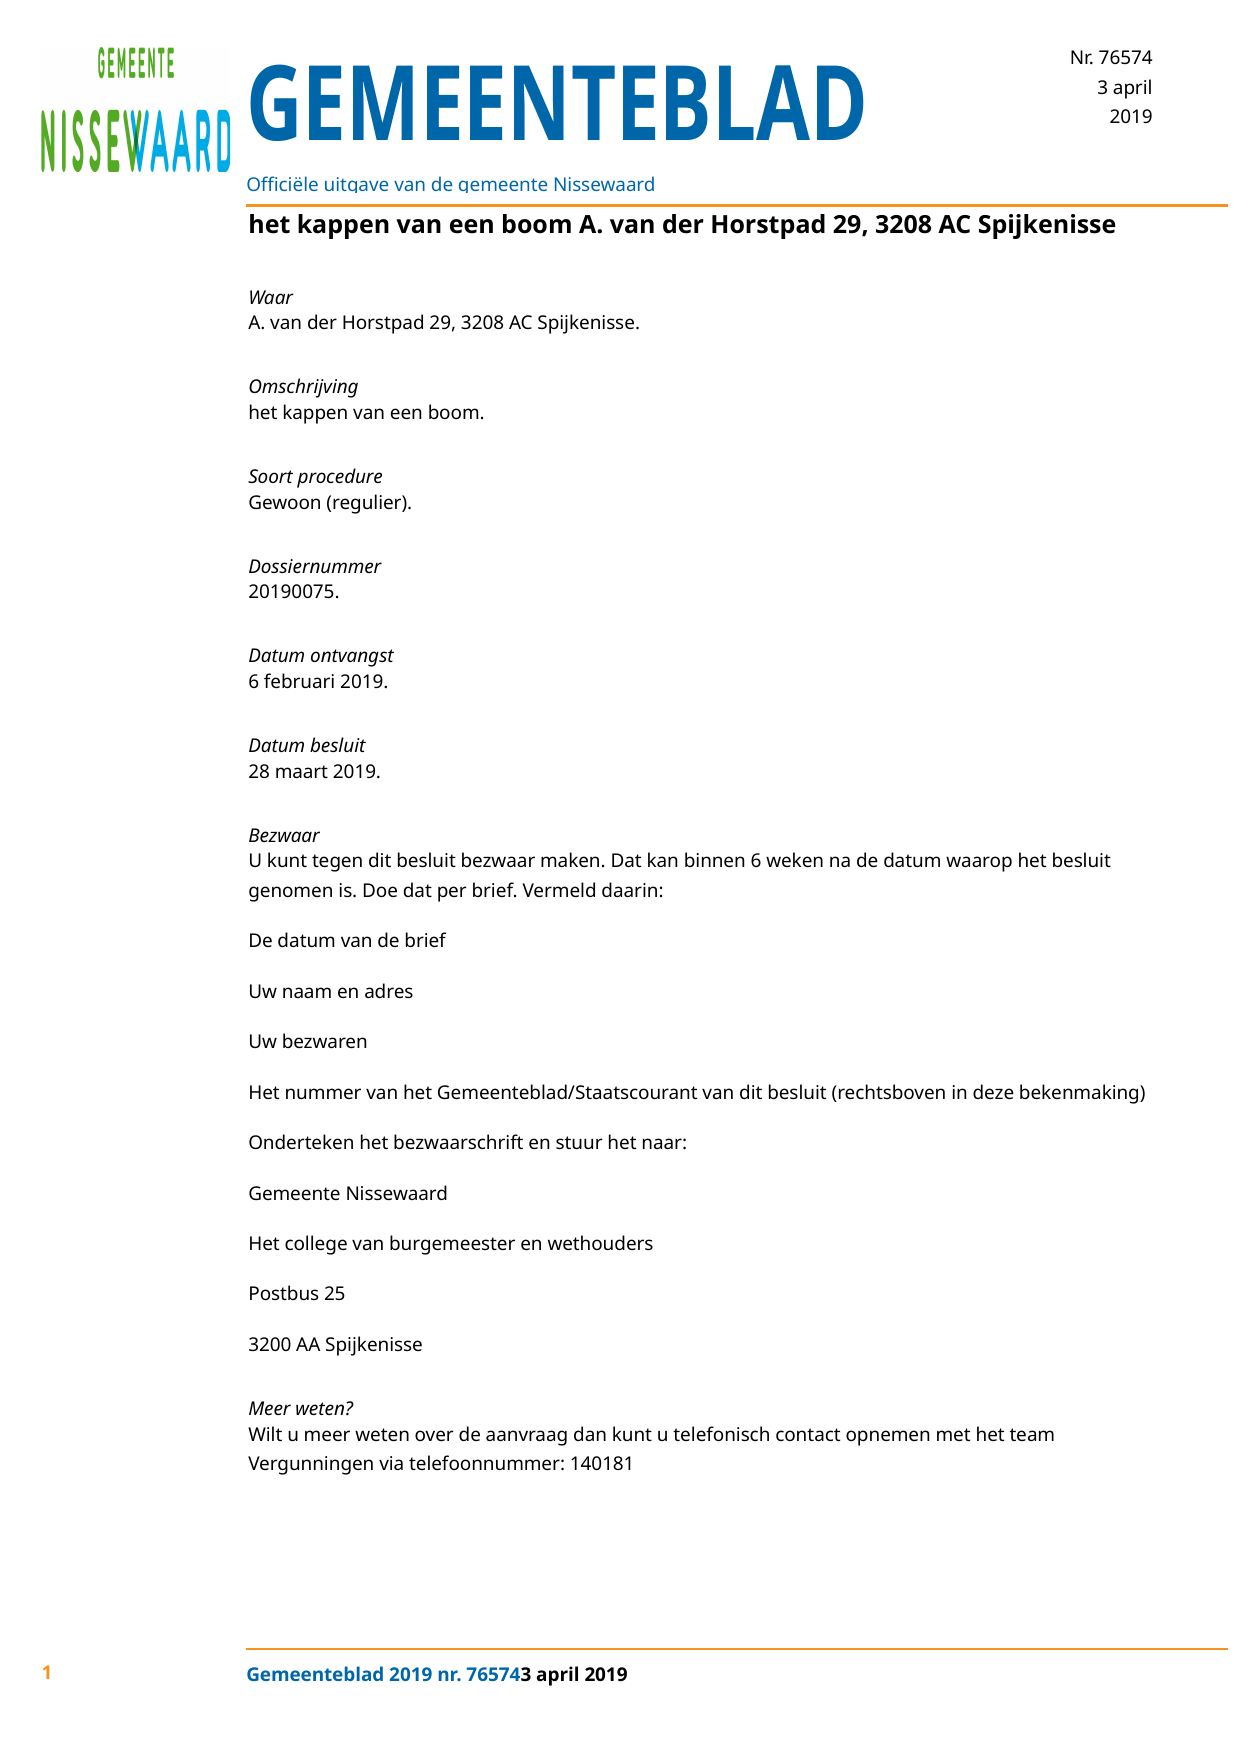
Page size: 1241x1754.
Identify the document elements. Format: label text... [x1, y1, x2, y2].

text 3200 AA Spijkenisse [248, 1331, 1152, 1357]
text Dossiernummer [248, 553, 1152, 579]
text 20190075. [248, 579, 1152, 604]
text Omschrijving [248, 373, 1152, 399]
text Het nummer van het Gemeenteblad/Staatscourant van dit besluit (rechtsboven in deze bekenmaking) [248, 1079, 1152, 1105]
text Soort procedure [248, 463, 1152, 489]
text 6 februari 2019. [248, 668, 1152, 694]
text Postbus 25 [248, 1281, 1152, 1306]
picture [154, 157, 165, 172]
picture [41, 47, 231, 172]
text Datum ontvangst [248, 643, 1152, 668]
picture [201, 122, 206, 138]
text Onderteken het bezwaarschrift en stuur het naar: [248, 1129, 1152, 1155]
text Uw naam en adres [248, 978, 1152, 1004]
picture [222, 122, 227, 160]
text Wilt u meer weten over de aanvraag dan kunt u telefonisch contact opnemen met het team Vergunningen via telefoonnummer: 140181 [248, 1421, 1152, 1476]
text Gemeente Nissewaard [248, 1180, 1152, 1206]
text U kunt tegen dit besluit bezwaar maken. Dat kan binnen 6 weken na de datum waarop het besluit genomen is. Doe dat per brief. Vermeld daarin: [248, 848, 1152, 903]
text het kappen van een boom. [248, 399, 1152, 425]
text Waar [248, 284, 1152, 309]
text 28 maart 2019. [248, 758, 1152, 784]
text De datum van de brief [248, 928, 1152, 953]
text Het college van burgemeester en wethouders [248, 1230, 1152, 1256]
text A. van der Horstpad 29, 3208 AC Spijkenisse. [248, 309, 1152, 335]
text Meer weten? [248, 1395, 1152, 1421]
text Bezwaar [248, 822, 1152, 848]
text Gewoon (regulier). [248, 489, 1152, 515]
picture [200, 151, 206, 172]
text Uw bezwaren [248, 1028, 1152, 1054]
text Datum besluit [248, 732, 1152, 758]
text het kappen van een boom A. van der Horstpad 29, 3208 AC Spijkenisse [248, 207, 1152, 241]
picture [176, 157, 187, 172]
